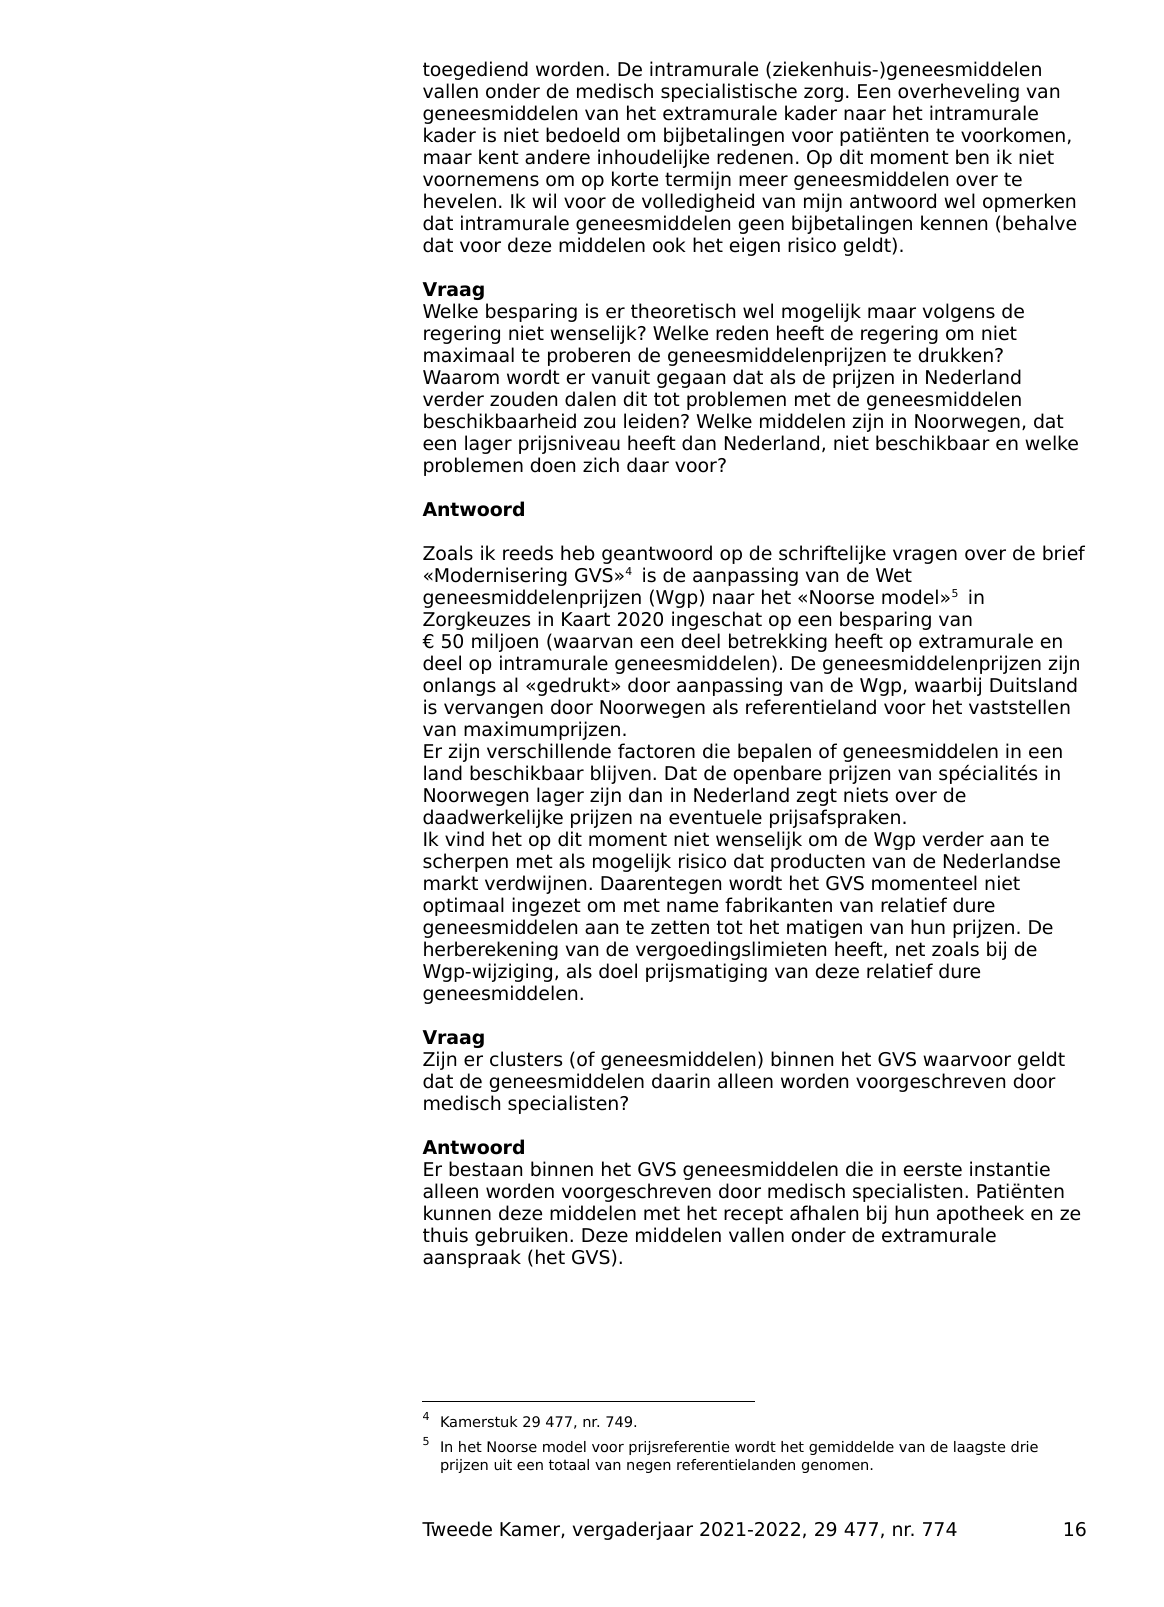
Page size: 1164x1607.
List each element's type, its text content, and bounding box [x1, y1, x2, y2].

text toegediend worden. De intramurale (ziekenhuis-)geneesmiddelen vallen onder de medisch specialistische zorg. Een overheveling van geneesmiddelen van het extramurale kader naar het intramurale kader is niet bedoeld om bijbetalingen voor patiënten te voorkomen, maar kent andere inhoudelijke redenen. Op dit moment ben ik niet voornemens om op korte termijn meer geneesmiddelen over te hevelen. Ik wil voor de volledigheid van mijn antwoord wel opmerken dat intramurale geneesmiddelen geen bijbetalingen kennen (behalve dat voor deze middelen ook het eigen risico geldt). [422, 59, 1087, 257]
subtitle Vraag [422, 279, 1087, 301]
text Ik vind het op dit moment niet wenselijk om de Wgp verder aan te scherpen met als mogelijk risico dat producten van de Nederlandse markt verdwijnen. Daarentegen wordt het GVS momenteel niet optimaal ingezet om met name fabrikanten van relatief dure geneesmiddelen aan te zetten tot het matigen van hun prijzen. De herberekening van de vergoedingslimieten heeft, net zoals bij de Wgp-wijziging, als doel prijsmatiging van deze relatief dure geneesmiddelen. [422, 829, 1087, 1005]
text Welke besparing is er theoretisch wel mogelijk maar volgens de regering niet wenselijk? Welke reden heeft de regering om niet maximaal te proberen de geneesmiddelenprijzen te drukken? Waarom wordt er vanuit gegaan dat als de prijzen in Nederland verder zouden dalen dit tot problemen met de geneesmiddelen beschikbaarheid zou leiden? Welke middelen zijn in Noorwegen, dat een lager prijsniveau heeft dan Nederland, niet beschikbaar en welke problemen doen zich daar voor? [422, 301, 1087, 477]
text Zijn er clusters (of geneesmiddelen) binnen het GVS waarvoor geldt dat de geneesmiddelen daarin alleen worden voorgeschreven door medisch specialisten? [422, 1049, 1087, 1115]
text Er zijn verschillende factoren die bepalen of geneesmiddelen in een land beschikbaar blijven. Dat de openbare prijzen van spécialités in Noorwegen lager zijn dan in Nederland zegt niets over de daadwerkelijke prijzen na eventuele prijsafspraken. [422, 741, 1087, 829]
text Er bestaan binnen het GVS geneesmiddelen die in eerste instantie alleen worden voorgeschreven door medisch specialisten. Patiënten kunnen deze middelen met het recept afhalen bij hun apotheek en ze thuis gebruiken. Deze middelen vallen onder de extramurale aanspraak (het GVS). [422, 1159, 1087, 1269]
text Zoals ik reeds heb geantwoord op de schriftelijke vragen over de brief «Modernisering GVS» is de aanpassing van de Wet geneesmiddelenprijzen (Wgp) naar het «Noorse model» in Zorgkeuzes in Kaart 2020 ingeschat op een besparing van € 50 miljoen (waarvan een deel betrekking heeft op extramurale en deel op intramurale geneesmiddelen). De geneesmiddelenprijzen zijn onlangs al «gedrukt» door aanpassing van de Wgp, waarbij Duitsland is vervangen door Noorwegen als referentieland voor het vaststellen van maximumprijzen. [422, 543, 1087, 741]
subtitle Antwoord [422, 499, 1087, 521]
text Kamerstuk 29 477, nr. 749. [422, 1410, 1087, 1432]
text In het Noorse model voor prijsreferentie wordt het gemiddelde van de laagste drie prijzen uit een totaal van negen referentielanden genomen. [422, 1435, 1087, 1474]
subtitle Antwoord [422, 1137, 1087, 1159]
subtitle Vraag [422, 1027, 1087, 1049]
